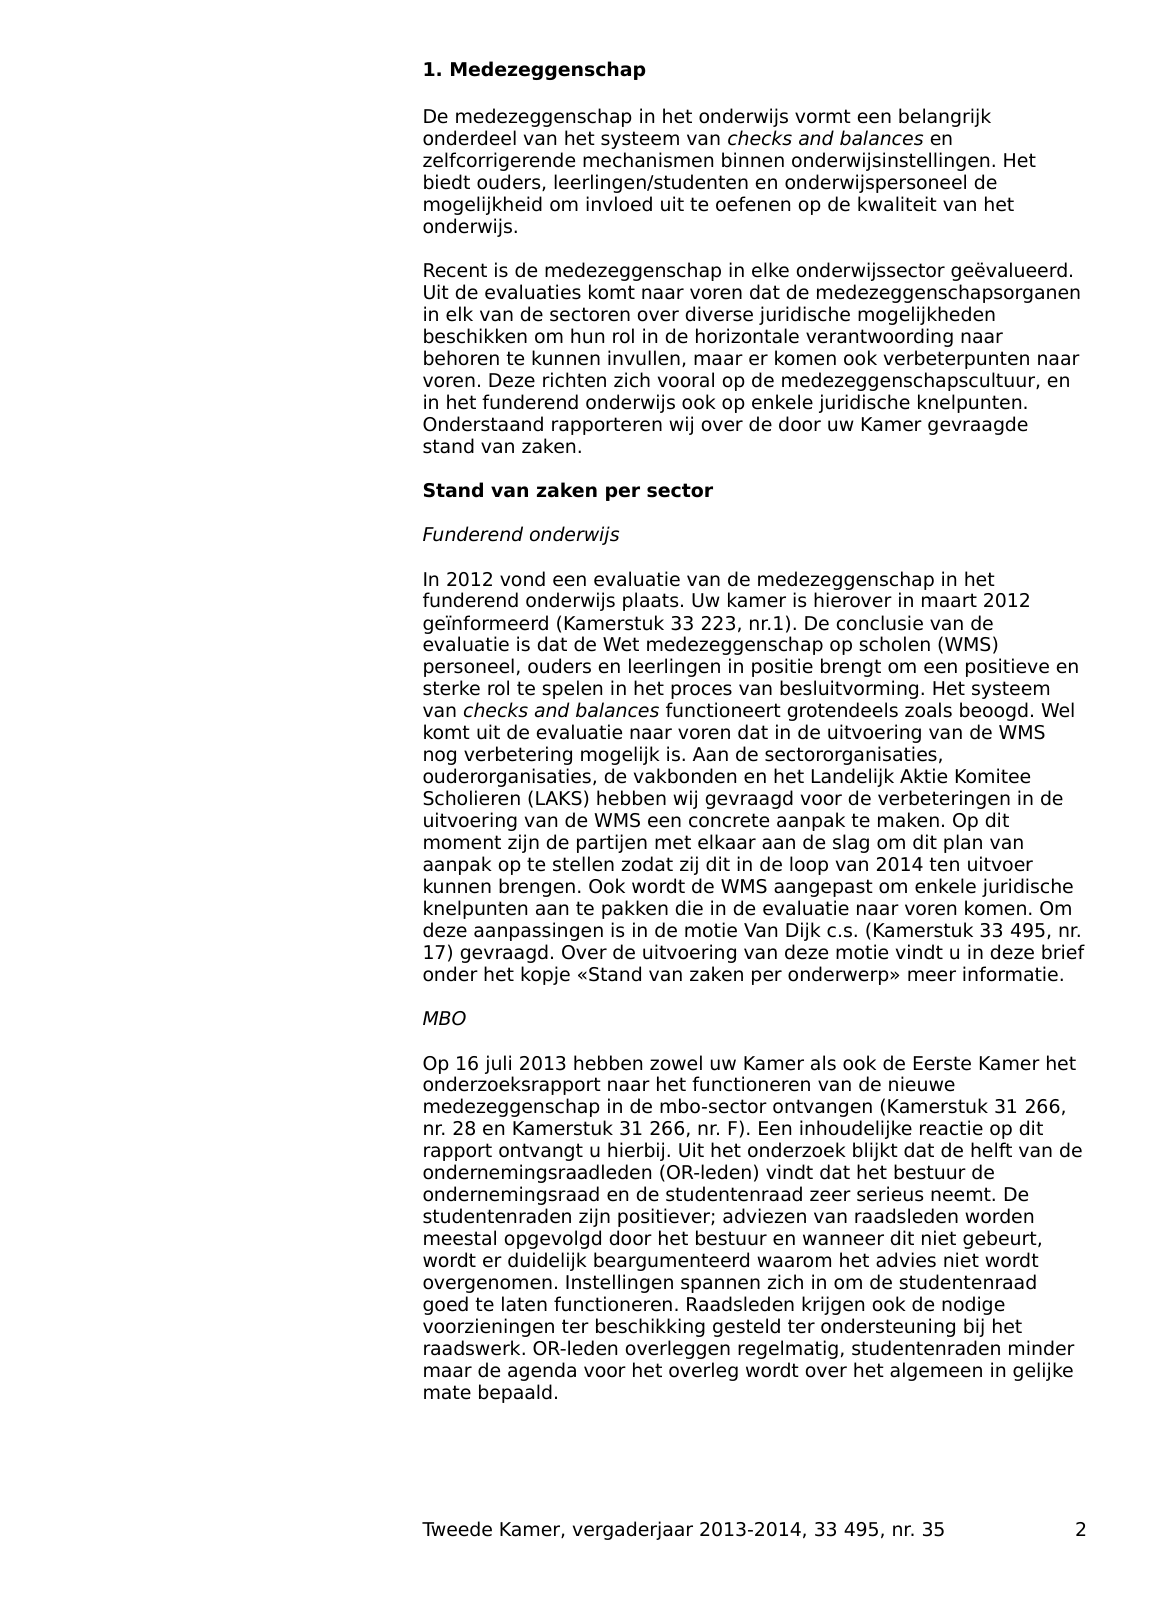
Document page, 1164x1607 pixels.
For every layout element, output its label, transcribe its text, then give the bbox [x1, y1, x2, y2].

text Recent is de medezeggenschap in elke onderwijssector geëvalueerd. Uit de evaluaties komt naar voren dat de medezeggenschapsorganen in elk van de sectoren over diverse juridische mogelijkheden beschikken om hun rol in de horizontale verantwoording naar behoren te kunnen invullen, maar er komen ook verbeterpunten naar voren. Deze richten zich vooral op de medezeggenschapscultuur, en in het funderend onderwijs ook op enkele juridische knelpunten. Onderstaand rapporteren wij over de door uw Kamer gevraagde stand van zaken. [422, 260, 1087, 458]
subtitle MBO [422, 1008, 1087, 1030]
subtitle Stand van zaken per sector [422, 480, 1087, 502]
subtitle Funderend onderwijs [422, 524, 1087, 546]
text Op 16 juli 2013 hebben zowel uw Kamer als ook de Eerste Kamer het onderzoeksrapport naar het functioneren van de nieuwe medezeggenschap in de mbo-sector ontvangen (Kamerstuk 31 266, nr. 28 en Kamerstuk 31 266, nr. F). Een inhoudelijke reactie op dit rapport ontvangt u hierbij. Uit het onderzoek blijkt dat de helft van de ondernemingsraadleden (OR-leden) vindt dat het bestuur de ondernemingsraad en de studentenraad zeer serieus neemt. De studentenraden zijn positiever; adviezen van raadsleden worden meestal opgevolgd door het bestuur en wanneer dit niet gebeurt, wordt er duidelijk beargumenteerd waarom het advies niet wordt overgenomen. Instellingen spannen zich in om de studentenraad goed te laten functioneren. Raadsleden krijgen ook de nodige voorzieningen ter beschikking gesteld ter ondersteuning bij het raadswerk. OR-leden overleggen regelmatig, studentenraden minder maar de agenda voor het overleg wordt over het algemeen in gelijke mate bepaald. [422, 1052, 1087, 1404]
subtitle 1. Medezeggenschap [422, 59, 1087, 81]
text De medezeggenschap in het onderwijs vormt een belangrijk onderdeel van het systeem van checks and balances en zelfcorrigerende mechanismen binnen onderwijsinstellingen. Het biedt ouders, leerlingen/studenten en onderwijspersoneel de mogelijkheid om invloed uit te oefenen op de kwaliteit van het onderwijs. [422, 106, 1087, 238]
text In 2012 vond een evaluatie van de medezeggenschap in het funderend onderwijs plaats. Uw kamer is hierover in maart 2012 geïnformeerd (Kamerstuk 33 223, nr.1). De conclusie van de evaluatie is dat de Wet medezeggenschap op scholen (WMS) personeel, ouders en leerlingen in positie brengt om een positieve en sterke rol te spelen in het proces van besluitvorming. Het systeem van checks and balances functioneert grotendeels zoals beoogd. Wel komt uit de evaluatie naar voren dat in de uitvoering van de WMS nog verbetering mogelijk is. Aan de sectororganisaties, ouderorganisaties, de vakbonden en het Landelijk Aktie Komitee Scholieren (LAKS) hebben wij gevraagd voor de verbeteringen in de uitvoering van de WMS een concrete aanpak te maken. Op dit moment zijn de partijen met elkaar aan de slag om dit plan van aanpak op te stellen zodat zij dit in de loop van 2014 ten uitvoer kunnen brengen. Ook wordt de WMS aangepast om enkele juridische knelpunten aan te pakken die in de evaluatie naar voren komen. Om deze aanpassingen is in de motie Van Dijk c.s. (Kamerstuk 33 495, nr. 17) gevraagd. Over de uitvoering van deze motie vindt u in deze brief onder het kopje «Stand van zaken per onderwerp» meer informatie. [422, 568, 1087, 986]
